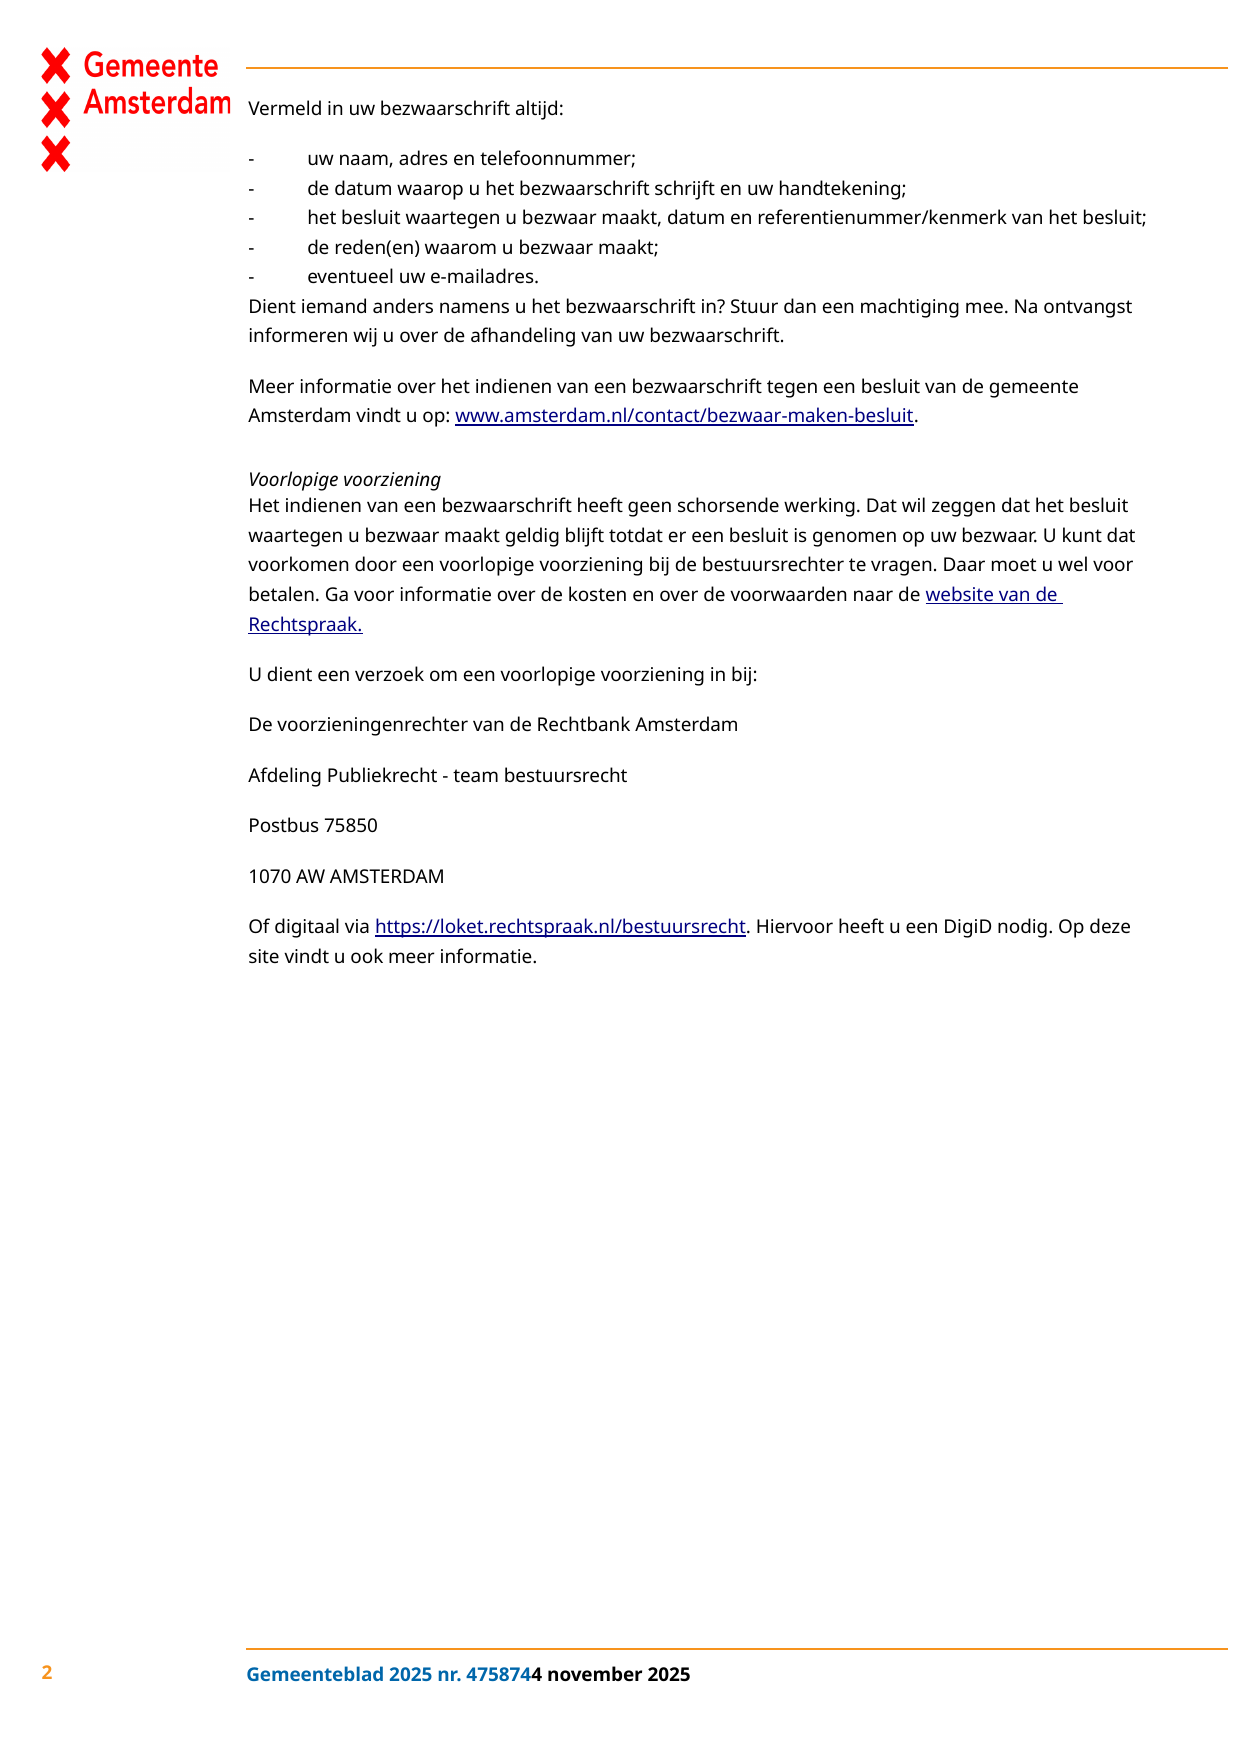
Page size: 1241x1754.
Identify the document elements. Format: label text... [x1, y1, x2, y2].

list uw naam, adres en telefoonnummer; [248, 145, 1152, 171]
text Vermeld in uw bezwaarschrift altijd: [248, 95, 1152, 121]
text Afdeling Publiekrecht - team bestuursrecht [248, 762, 1152, 788]
text Postbus 75850 [248, 812, 1152, 838]
text Of digitaal via https://loket.rechtspraak.nl/bestuursrecht. Hiervoor heeft u een DigiD nodig. Op deze site vindt u ook meer informatie. [248, 913, 1152, 968]
list de datum waarop u het bezwaarschrift schrijft en uw handtekening; [248, 175, 1152, 201]
list eventueel uw e-mailadres. [248, 263, 1152, 289]
text Meer informatie over het indienen van een bezwaarschrift tegen een besluit van de gemeente Amsterdam vindt u op: www.amsterdam.nl/contact/bezwaar-maken-besluit. [248, 373, 1152, 428]
text 1070 AW AMSTERDAM [248, 863, 1152, 888]
list het besluit waartegen u bezwaar maakt, datum en referentienummer/kenmerk van het besluit; [248, 204, 1152, 230]
text De voorzieningenrechter van de Rechtbank Amsterdam [248, 712, 1152, 737]
list de reden(en) waarom u bezwaar maakt; [248, 234, 1152, 260]
text Dient iemand anders namens u het bezwaarschrift in? Stuur dan een machtiging mee. Na ontvangst informeren wij u over de afhandeling van uw bezwaarschrift. [248, 293, 1152, 348]
text U dient een verzoek om een voorlopige voorziening in bij: [248, 661, 1152, 687]
text Het indienen van een bezwaarschrift heeft geen schorsende werking. Dat wil zeggen dat het besluit waartegen u bezwaar maakt geldig blijft totdat er een besluit is genomen op uw bezwaar. U kunt dat voorkomen door een voorlopige voorziening bij de bestuursrechter te vragen. Daar moet u wel voor betalen. Ga voor informatie over de kosten en over de voorwaarden naar de website van de Rechtspraak. [248, 492, 1152, 636]
text Voorlopige voorziening [248, 467, 1152, 492]
picture [41, 47, 231, 172]
